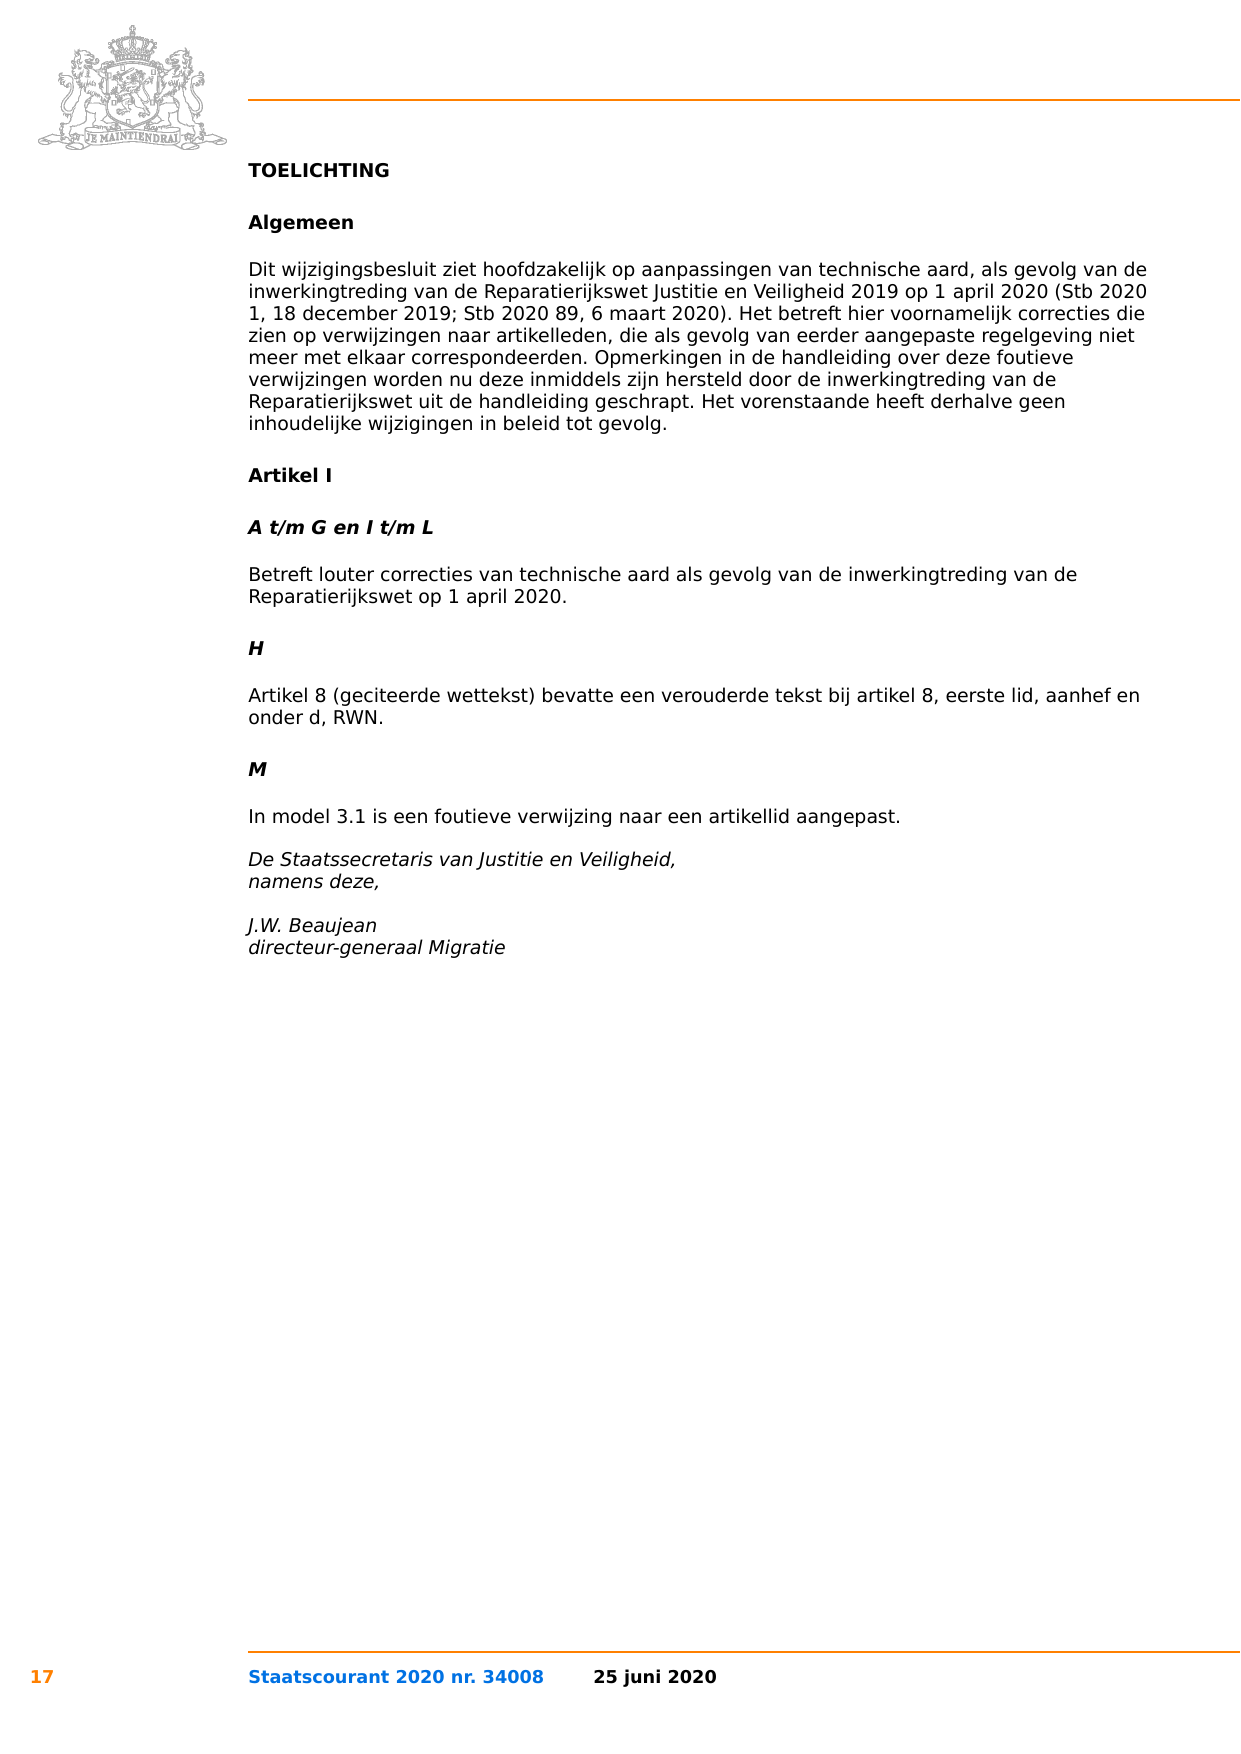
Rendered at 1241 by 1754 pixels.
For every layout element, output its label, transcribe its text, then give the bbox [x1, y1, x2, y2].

subtitle Artikel I [248, 465, 1163, 487]
text Dit wijzigingsbesluit ziet hoofdzakelijk op aanpassingen van technische aard, als gevolg van de inwerkingtreding van de Reparatierijkswet Justitie en Veiligheid 2019 op 1 april 2020 (Stb 2020 1, 18 december 2019; Stb 2020 89, 6 maart 2020). Het betreft hier voornamelijk correcties die zien op verwijzingen naar artikelleden, die als gevolg van eerder aangepaste regelgeving niet meer met elkaar correspondeerden. Opmerkingen in de handleiding over deze foutieve verwijzingen worden nu deze inmiddels zijn hersteld door de inwerkingtreding van de Reparatierijkswet uit de handleiding geschrapt. Het vorenstaande heeft derhalve geen inhoudelijke wijzigingen in beleid tot gevolg. [248, 259, 1163, 435]
picture [38, 25, 227, 150]
text Betreft louter correcties van technische aard als gevolg van de inwerkingtreding van de Reparatierijkswet op 1 april 2020. [248, 564, 1163, 608]
subtitle Algemeen [248, 212, 1163, 234]
subtitle TOELICHTING [248, 160, 1163, 182]
subtitle M [248, 758, 1163, 781]
text In model 3.1 is een foutieve verwijzing naar een artikellid aangepast. [248, 806, 1163, 827]
subtitle A t/m G en I t/m L [248, 517, 1163, 539]
text Artikel 8 (geciteerde wettekst) bevatte een verouderde tekst bij artikel 8, eerste lid, aanhef en onder d, RWN. [248, 684, 1163, 728]
text De Staatssecretaris van Justitie en Veiligheid, namens deze, J.W. Beaujean directeur-generaal Migratie [248, 849, 1163, 959]
subtitle H [248, 638, 1163, 659]
